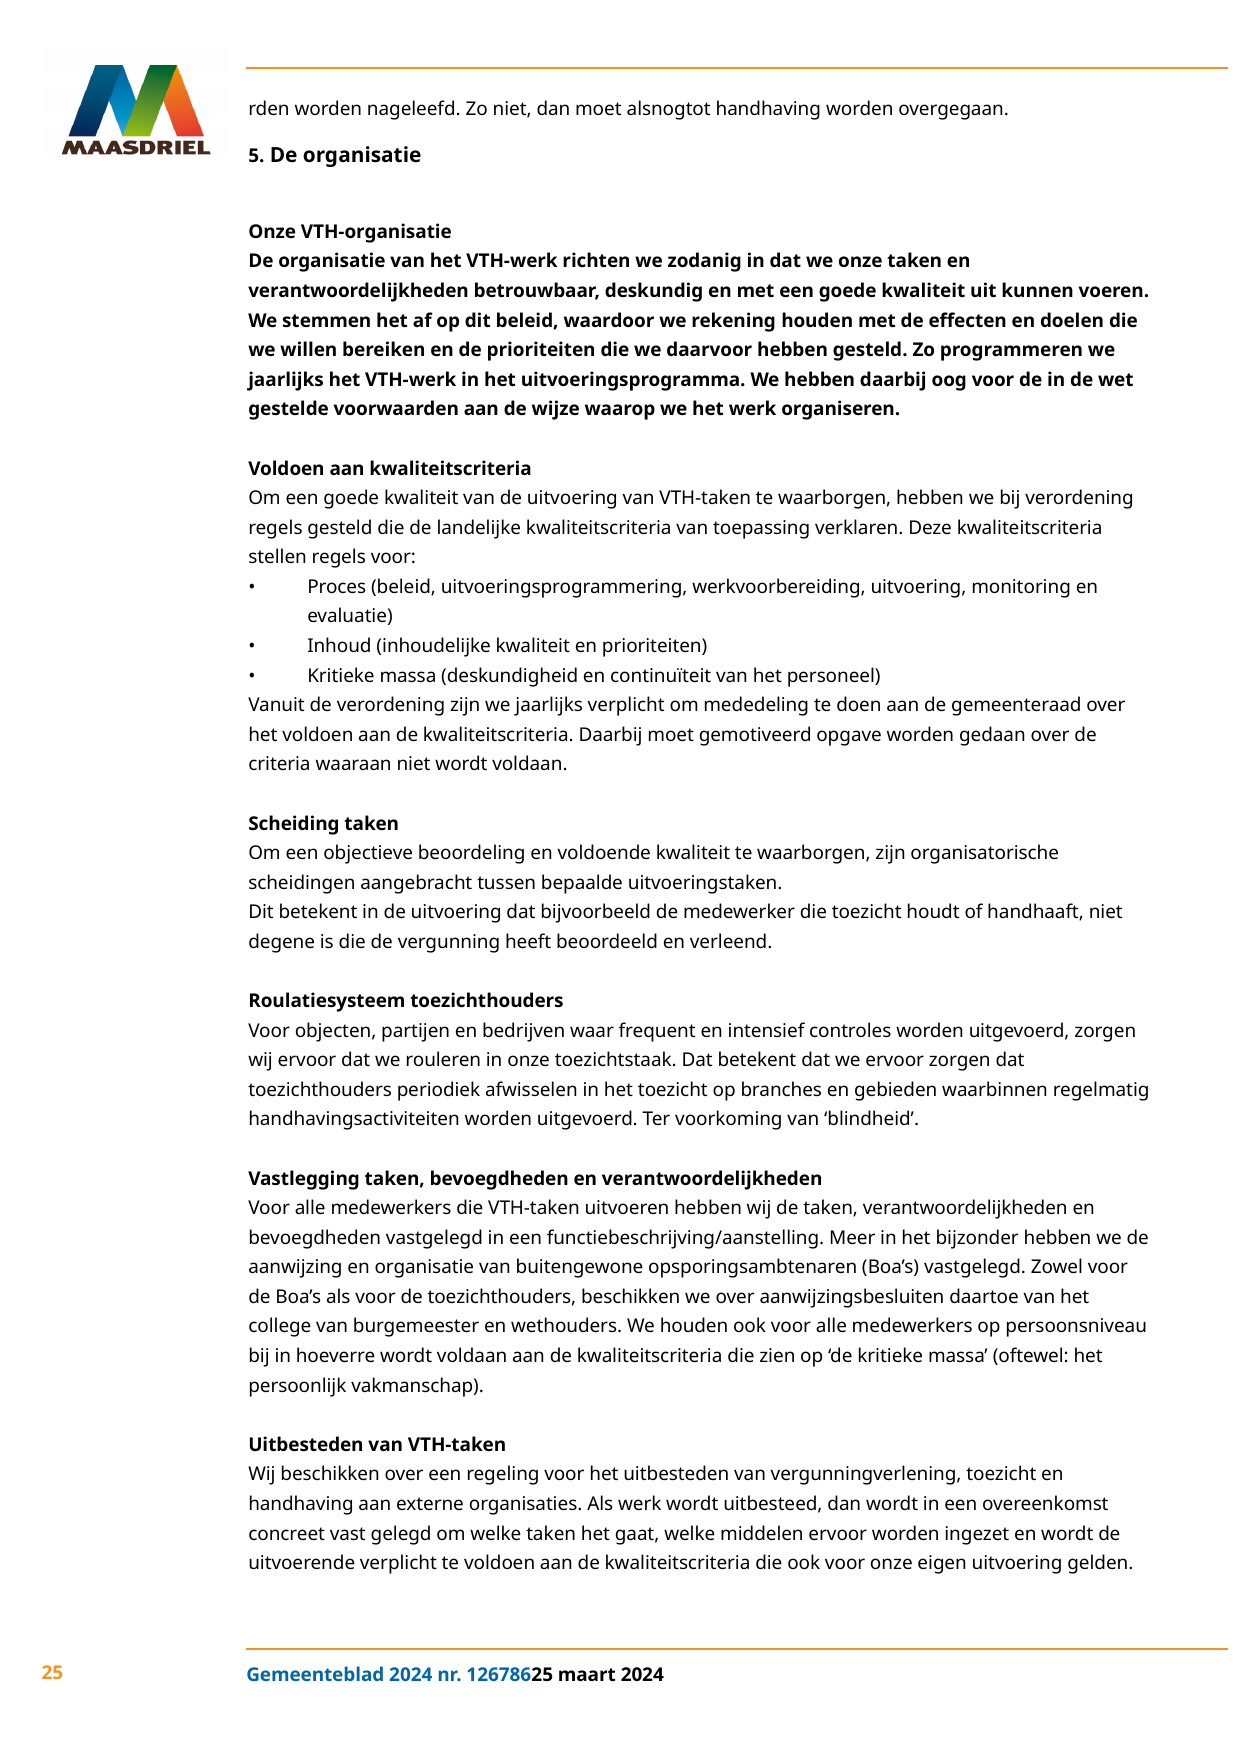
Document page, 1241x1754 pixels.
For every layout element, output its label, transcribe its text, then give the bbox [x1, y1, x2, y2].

text Roulatiesysteem toezichthouders [248, 987, 1152, 1013]
text Vanuit de verordening zijn we jaarlijks verplicht om mededeling te doen aan de gemeenteraad over het voldoen aan de kwaliteitscriteria. Daarbij moet gemotiveerd opgave worden gedaan over de criteria waaraan niet wordt voldaan. [248, 691, 1152, 776]
text 5. De organisatie [248, 140, 1152, 169]
text Onze VTH-organisatie [248, 218, 1152, 244]
text Om een objectieve beoordeling en voldoende kwaliteit te waarborgen, zijn organisatorische scheidingen aangebracht tussen bepaalde uitvoeringstaken. [248, 839, 1152, 895]
text De organisatie van het VTH-werk richten we zodanig in dat we onze taken en verantwoordelijkheden betrouwbaar, deskundig en met een goede kwaliteit uit kunnen voeren. We stemmen het af op dit beleid, waardoor we rekening houden met de effecten en doelen die we willen bereiken en de prioriteiten die we daarvoor hebben gesteld. Zo programmeren we jaarlijks het VTH-werk in het uitvoeringsprogramma. We hebben daarbij oog voor de in de wet gestelde voorwaarden aan de wijze waarop we het werk organiseren. [248, 248, 1152, 421]
text Wij beschikken over een regeling voor het uitbesteden van vergunningverlening, toezicht en handhaving aan externe organisaties. Als werk wordt uitbesteed, dan wordt in een overeenkomst concreet vast gelegd om welke taken het gaat, welke middelen ervoor worden ingezet en wordt de uitvoerende verplicht te voldoen aan de kwaliteitscriteria die ook voor onze eigen uitvoering gelden. [248, 1461, 1152, 1575]
text Vastlegging taken, bevoegdheden en verantwoordelijkheden [248, 1165, 1152, 1191]
text Scheiding taken [248, 810, 1152, 836]
text rden worden nageleefd. Zo niet, dan moet alsnogtot handhaving worden overgegaan. [248, 95, 1152, 121]
text Voor objecten, partijen en bedrijven waar frequent en intensief controles worden uitgevoerd, zorgen wij ervoor dat we rouleren in onze toezichtstaak. Dat betekent dat we ervoor zorgen dat toezichthouders periodiek afwisselen in het toezicht op branches en gebieden waarbinnen regelmatig handhavingsactiviteiten worden uitgevoerd. Ter voorkoming van ‘blindheid’. [248, 1017, 1152, 1131]
text Uitbesteden van VTH-taken [248, 1431, 1152, 1457]
text Voldoen aan kwaliteitscriteria [248, 455, 1152, 481]
picture [41, 47, 231, 172]
list Kritieke massa (deskundigheid en continuïteit van het personeel) [248, 662, 1152, 688]
list Inhoud (inhoudelijke kwaliteit en prioriteiten) [248, 632, 1152, 658]
text Voor alle medewerkers die VTH-taken uitvoeren hebben wij de taken, verantwoordelijkheden en bevoegdheden vastgelegd in een functiebeschrijving/aanstelling. Meer in het bijzonder hebben we de aanwijzing en organisatie van buitengewone opsporingsambtenaren (Boa’s) vastgelegd. Zowel voor de Boa’s als voor de toezichthouders, beschikken we over aanwijzingsbesluiten daartoe van het college van burgemeester en wethouders. We houden ook voor alle medewerkers op persoonsniveau bij in hoeverre wordt voldaan aan de kwaliteitscriteria die zien op ‘de kritieke massa’ (oftewel: het persoonlijk vakmanschap). [248, 1194, 1152, 1398]
text Dit betekent in de uitvoering dat bijvoorbeeld de medewerker die toezicht houdt of handhaaft, niet degene is die de vergunning heeft beoordeeld en verleend. [248, 898, 1152, 954]
text Om een goede kwaliteit van de uitvoering van VTH-taken te waarborgen, hebben we bij verordening regels gesteld die de landelijke kwaliteitscriteria van toepassing verklaren. Deze kwaliteitscriteria stellen regels voor: [248, 484, 1152, 569]
list Proces (beleid, uitvoeringsprogrammering, werkvoorbereiding, uitvoering, monitoring en evaluatie) [248, 573, 1152, 628]
